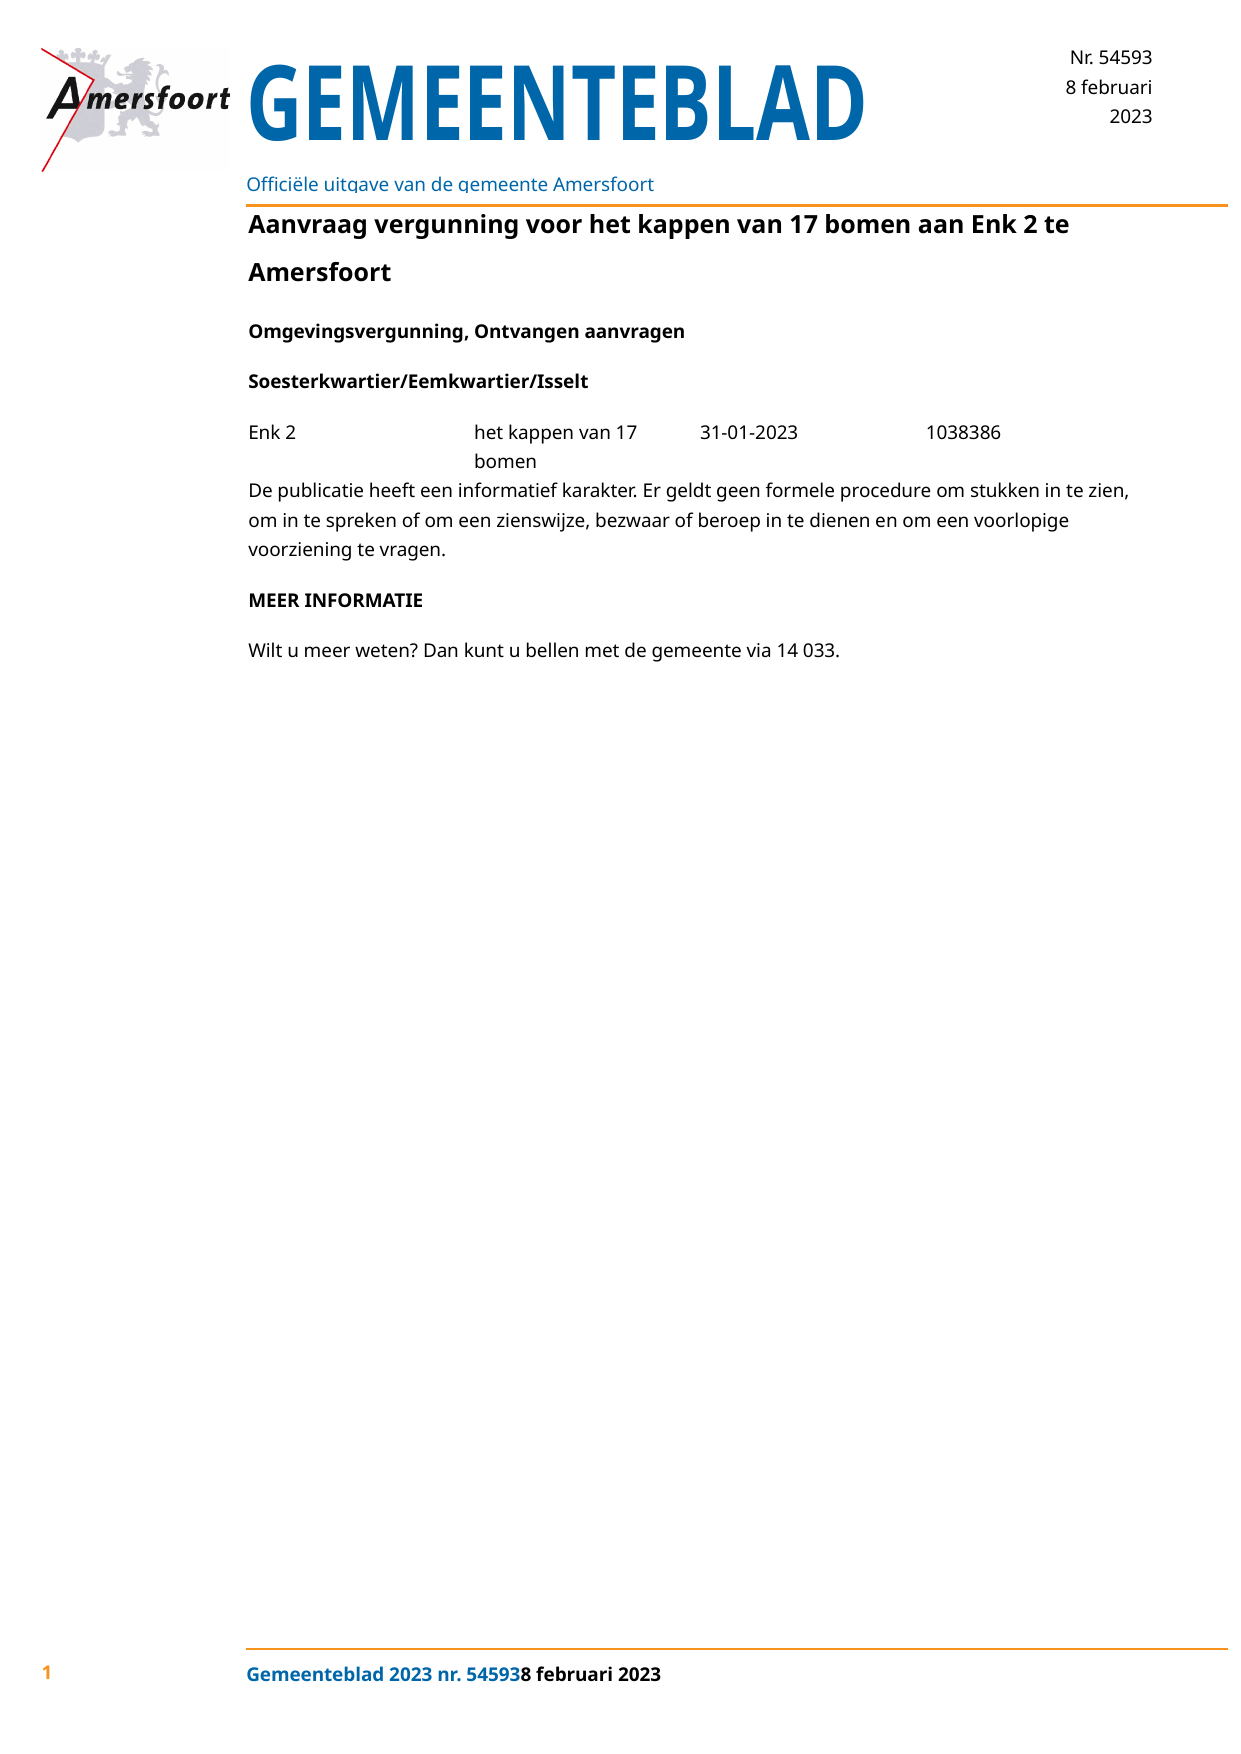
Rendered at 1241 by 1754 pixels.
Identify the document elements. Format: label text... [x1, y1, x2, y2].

text Soesterkwartier/Eemkwartier/Isselt [248, 368, 1152, 394]
table_header 31-01-2023 [700, 419, 926, 474]
text MEER INFORMATIE [248, 587, 1152, 613]
picture [41, 47, 231, 172]
text Aanvraag vergunning voor het kappen van 17 bomen aan Enk 2 te Amersfoort [248, 207, 1152, 288]
table_header 1038386 [926, 419, 1152, 474]
text De publicatie heeft een informatief karakter. Er geldt geen formele procedure om stukken in te zien, om in te spreken of om een zienswijze, bezwaar of beroep in te dienen en om een voorlopige voorziening te vragen. [248, 477, 1152, 562]
text Wilt u meer weten? Dan kunt u bellen met de gemeente via 14 033. [248, 637, 1152, 663]
text Omgevingsvergunning, Ontvangen aanvragen [248, 318, 1152, 344]
table_header Enk 2 [248, 419, 474, 474]
table_header het kappen van 17 bomen [474, 419, 700, 474]
